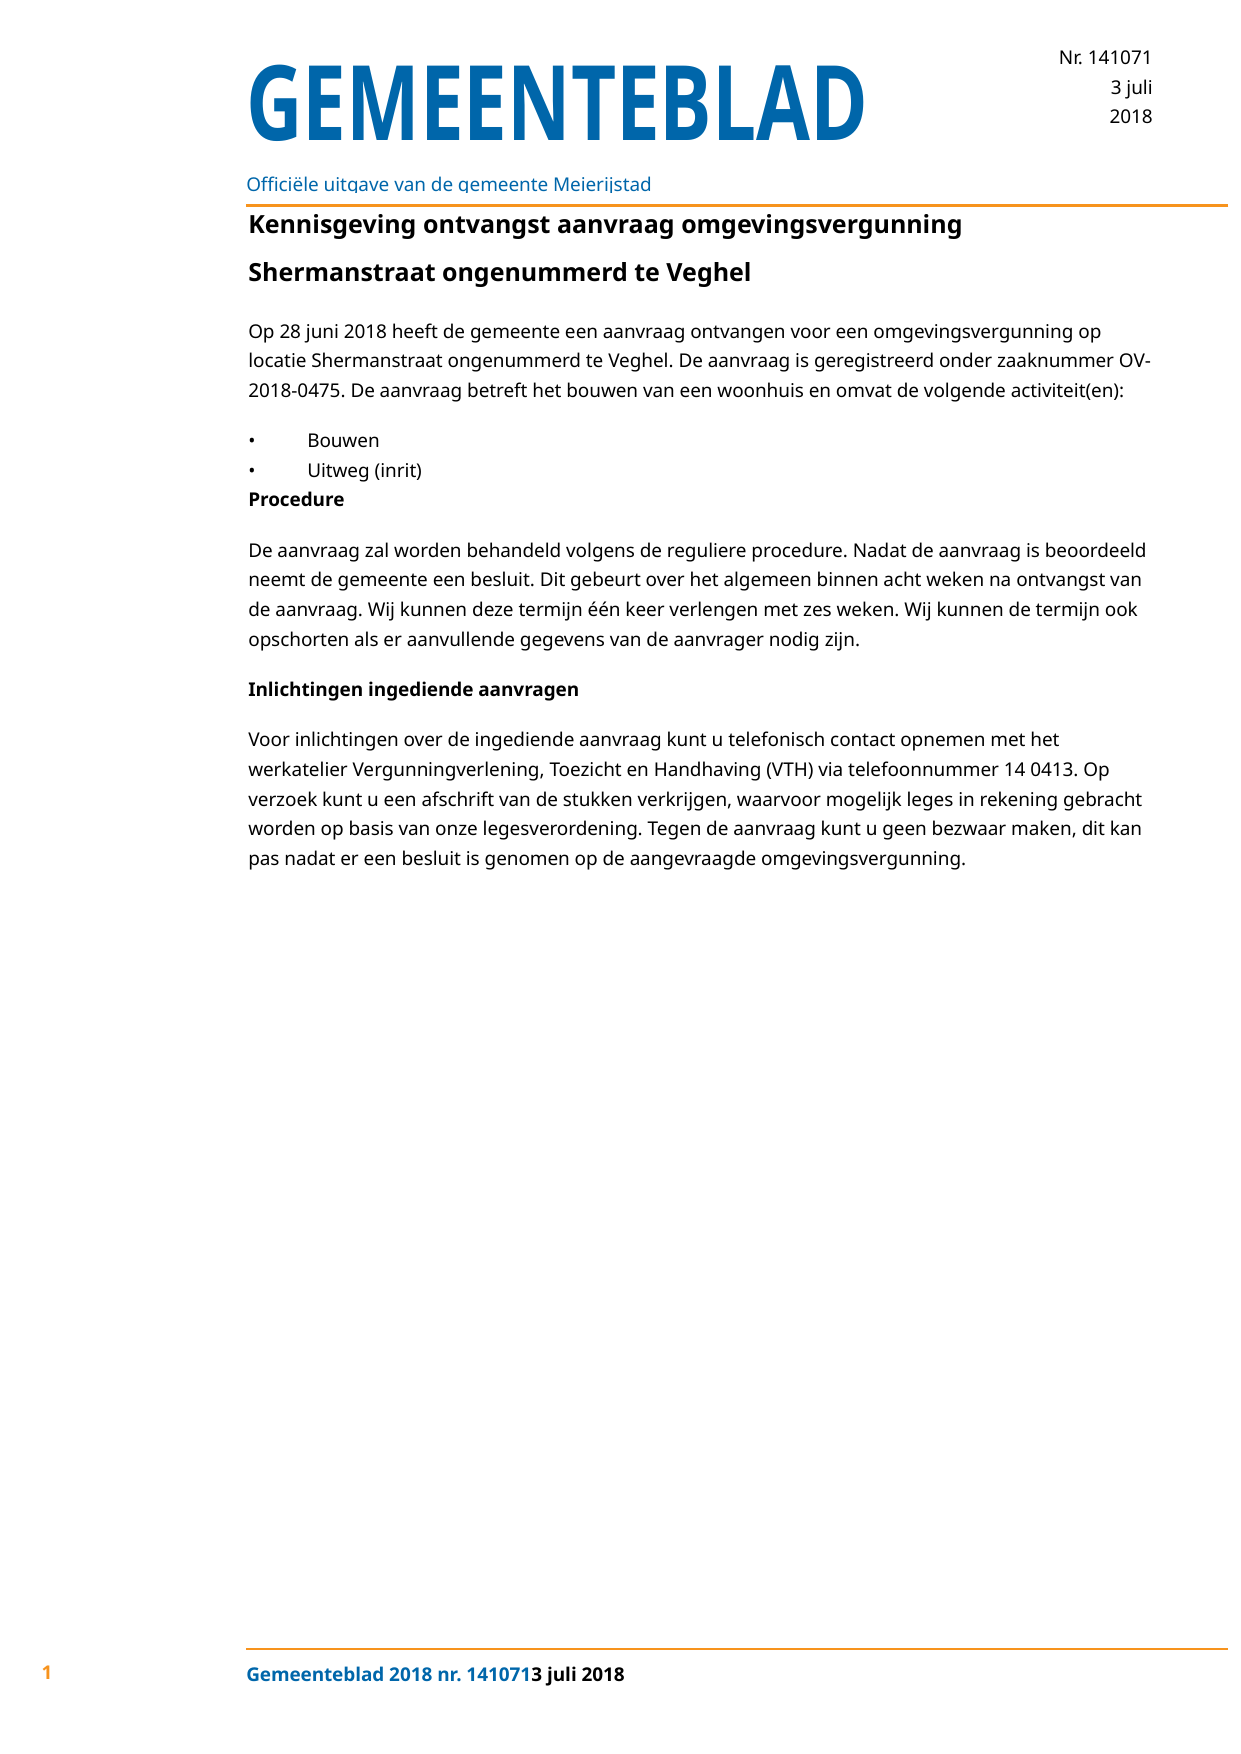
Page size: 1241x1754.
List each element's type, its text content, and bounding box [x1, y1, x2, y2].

text Procedure [248, 487, 1152, 512]
list Bouwen [248, 427, 1152, 453]
text De aanvraag zal worden behandeld volgens de reguliere procedure. Nadat de aanvraag is beoordeeld neemt de gemeente een besluit. Dit gebeurt over het algemeen binnen acht weken na ontvangst van de aanvraag. Wij kunnen deze termijn één keer verlengen met zes weken. Wij kunnen de termijn ook opschorten als er aanvullende gegevens van de aanvrager nodig zijn. [248, 537, 1152, 652]
picture [41, 47, 231, 172]
text Kennisgeving ontvangst aanvraag omgevingsvergunning Shermanstraat ongenummerd te Veghel [248, 207, 1152, 288]
text Inlichtingen ingediende aanvragen [248, 676, 1152, 702]
text Voor inlichtingen over de ingediende aanvraag kunt u telefonisch contact opnemen met het werkatelier Vergunningverlening, Toezicht en Handhaving (VTH) via telefoonnummer 14 0413. Op verzoek kunt u een afschrift van de stukken verkrijgen, waarvoor mogelijk leges in rekening gebracht worden op basis van onze legesverordening. Tegen de aanvraag kunt u geen bezwaar maken, dit kan pas nadat er een besluit is genomen op de aangevraagde omgevingsvergunning. [248, 727, 1152, 871]
list Uitweg (inrit) [248, 457, 1152, 483]
text Op 28 juni 2018 heeft de gemeente een aanvraag ontvangen voor een omgevingsvergunning op locatie Shermanstraat ongenummerd te Veghel. De aanvraag is geregistreerd onder zaaknummer OV-2018-0475. De aanvraag betreft het bouwen van een woonhuis en omvat de volgende activiteit(en): [248, 318, 1152, 403]
